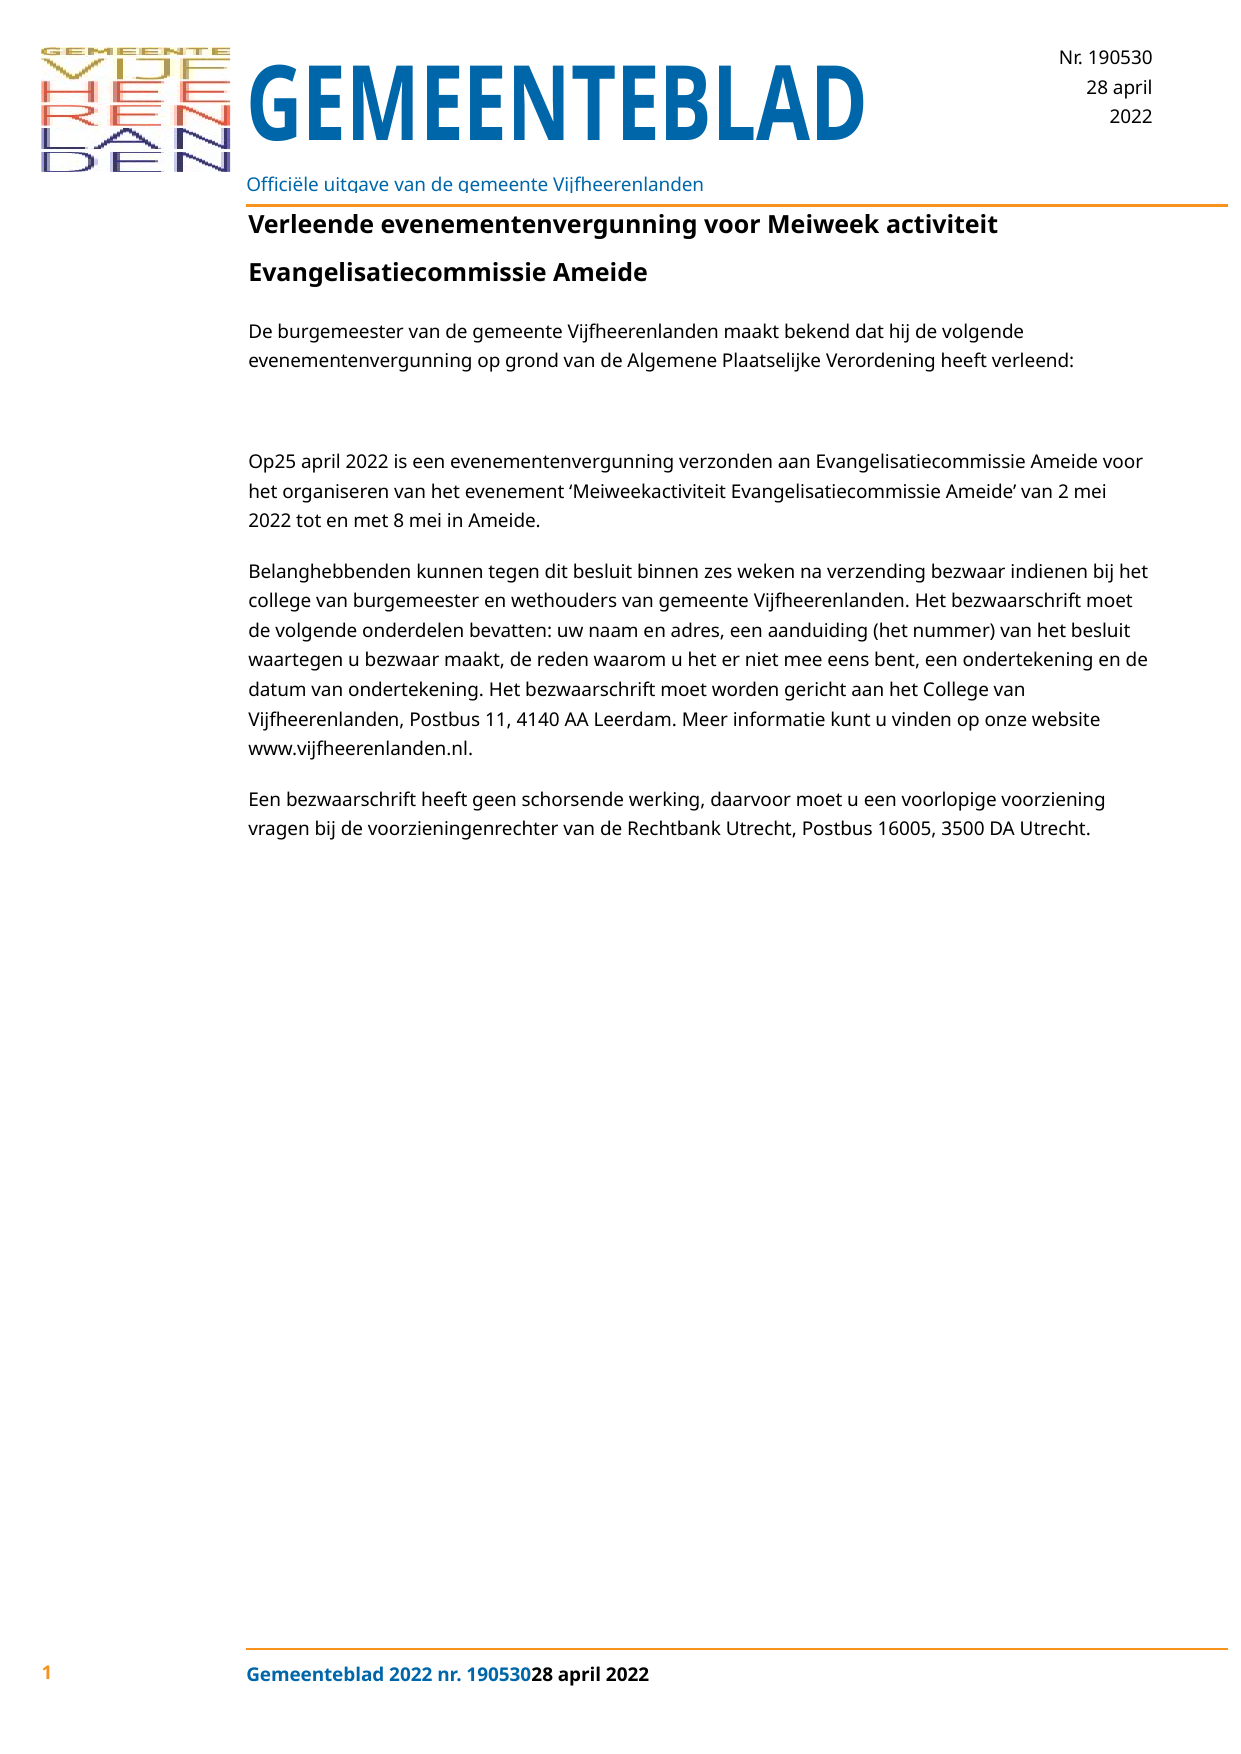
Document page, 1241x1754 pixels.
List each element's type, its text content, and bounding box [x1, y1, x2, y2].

text Verleende evenementenvergunning voor Meiweek activiteit Evangelisatiecommissie Ameide [248, 207, 1152, 288]
text Belanghebbenden kunnen tegen dit besluit binnen zes weken na verzending bezwaar indienen bij het college van burgemeester en wethouders van gemeente Vijfheerenlanden. Het bezwaarschrift moet de volgende onderdelen bevatten: uw naam en adres, een aanduiding (het nummer) van het besluit waartegen u bezwaar maakt, de reden waarom u het er niet mee eens bent, een ondertekening en de datum van ondertekening. Het bezwaarschrift moet worden gericht aan het College van Vijfheerenlanden, Postbus 11, 4140 AA Leerdam. Meer informatie kunt u vinden op onze website www.vijfheerenlanden.nl. [248, 558, 1152, 761]
text Op25 april 2022 is een evenementenvergunning verzonden aan Evangelisatiecommissie Ameide voor het organiseren van het evenement ‘Meiweekactiviteit Evangelisatiecommissie Ameide’ van 2 mei 2022 tot en met 8 mei in Ameide. [248, 448, 1152, 533]
text De burgemeester van de gemeente Vijfheerenlanden maakt bekend dat hij de volgende evenementenvergunning op grond van de Algemene Plaatselijke Verordening heeft verleend: [248, 318, 1152, 373]
text Een bezwaarschrift heeft geen schorsende werking, daarvoor moet u een voorlopige voorziening vragen bij de voorzieningenrechter van de Rechtbank Utrecht, Postbus 16005, 3500 DA Utrecht. [248, 786, 1152, 841]
picture [41, 47, 231, 172]
